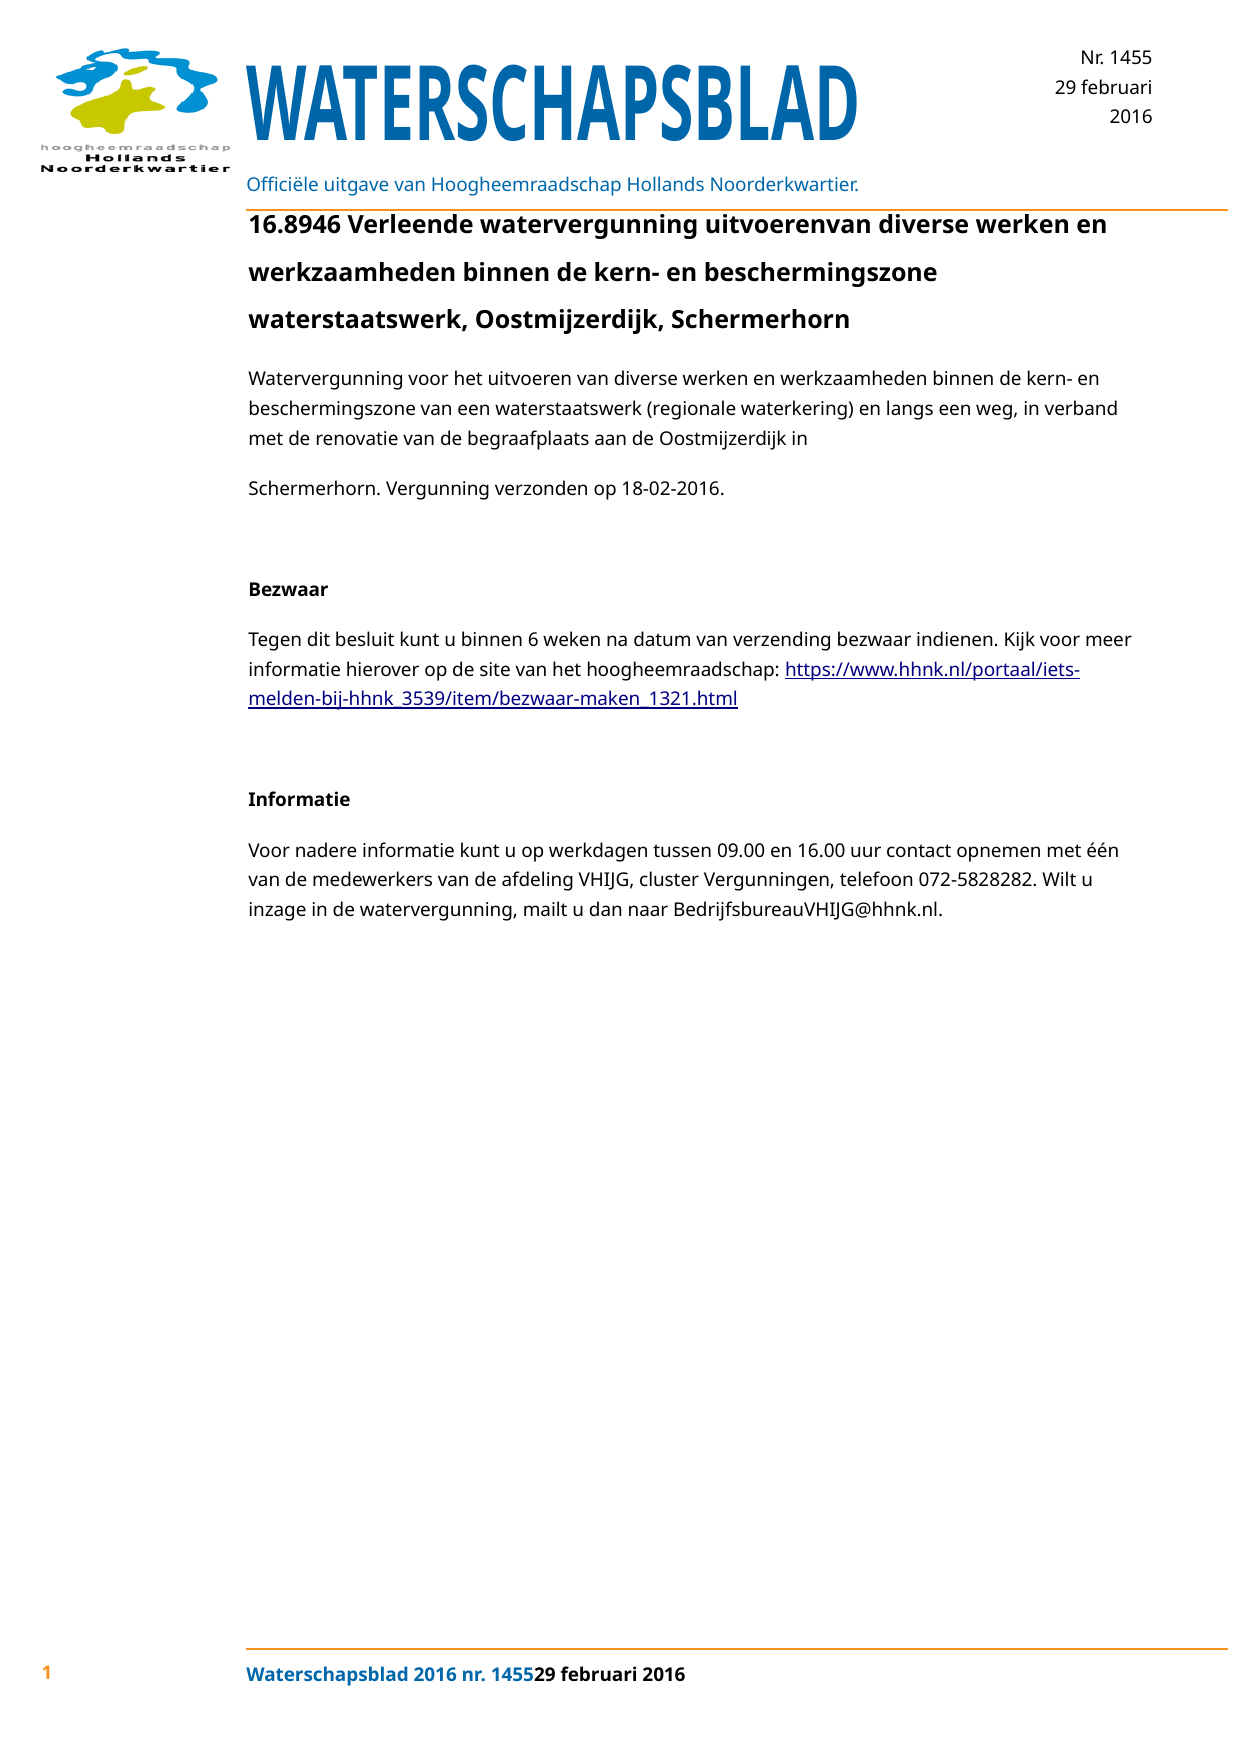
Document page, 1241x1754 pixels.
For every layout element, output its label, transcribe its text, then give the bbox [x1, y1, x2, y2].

text 16.8946 Verleende watervergunning uitvoerenvan diverse werken en werkzaamheden binnen de kern- en beschermingszone waterstaatswerk, Oostmijzerdijk, Schermerhorn [248, 211, 1152, 336]
text Voor nadere informatie kunt u op werkdagen tussen 09.00 en 16.00 uur contact opnemen met één van de medewerkers van de afdeling VHIJG, cluster Vergunningen, telefoon 072-5828282. Wilt u inzage in de watervergunning, mailt u dan naar BedrijfsbureauVHIJG@hhnk.nl. [248, 837, 1152, 922]
text Informatie [248, 786, 1152, 812]
text Watervergunning voor het uitvoeren van diverse werken en werkzaamheden binnen de kern- en beschermingszone van een waterstaatswerk (regionale waterkering) en langs een weg, in verband met de renovatie van de begraafplaats aan de Oostmijzerdijk in [248, 366, 1152, 450]
text Tegen dit besluit kunt u binnen 6 weken na datum van verzending bezwaar indienen. Kijk voor meer informatie hierover op de site van het hoogheemraadschap: https://www.hhnk.nl/portaal/iets-melden-bij-hhnk_3539/item/bezwaar-maken_1321.html [248, 626, 1152, 711]
picture [41, 47, 231, 172]
text Bezwaar [248, 576, 1152, 602]
text Schermerhorn. Vergunning verzonden op 18-02-2016. [248, 475, 1152, 501]
